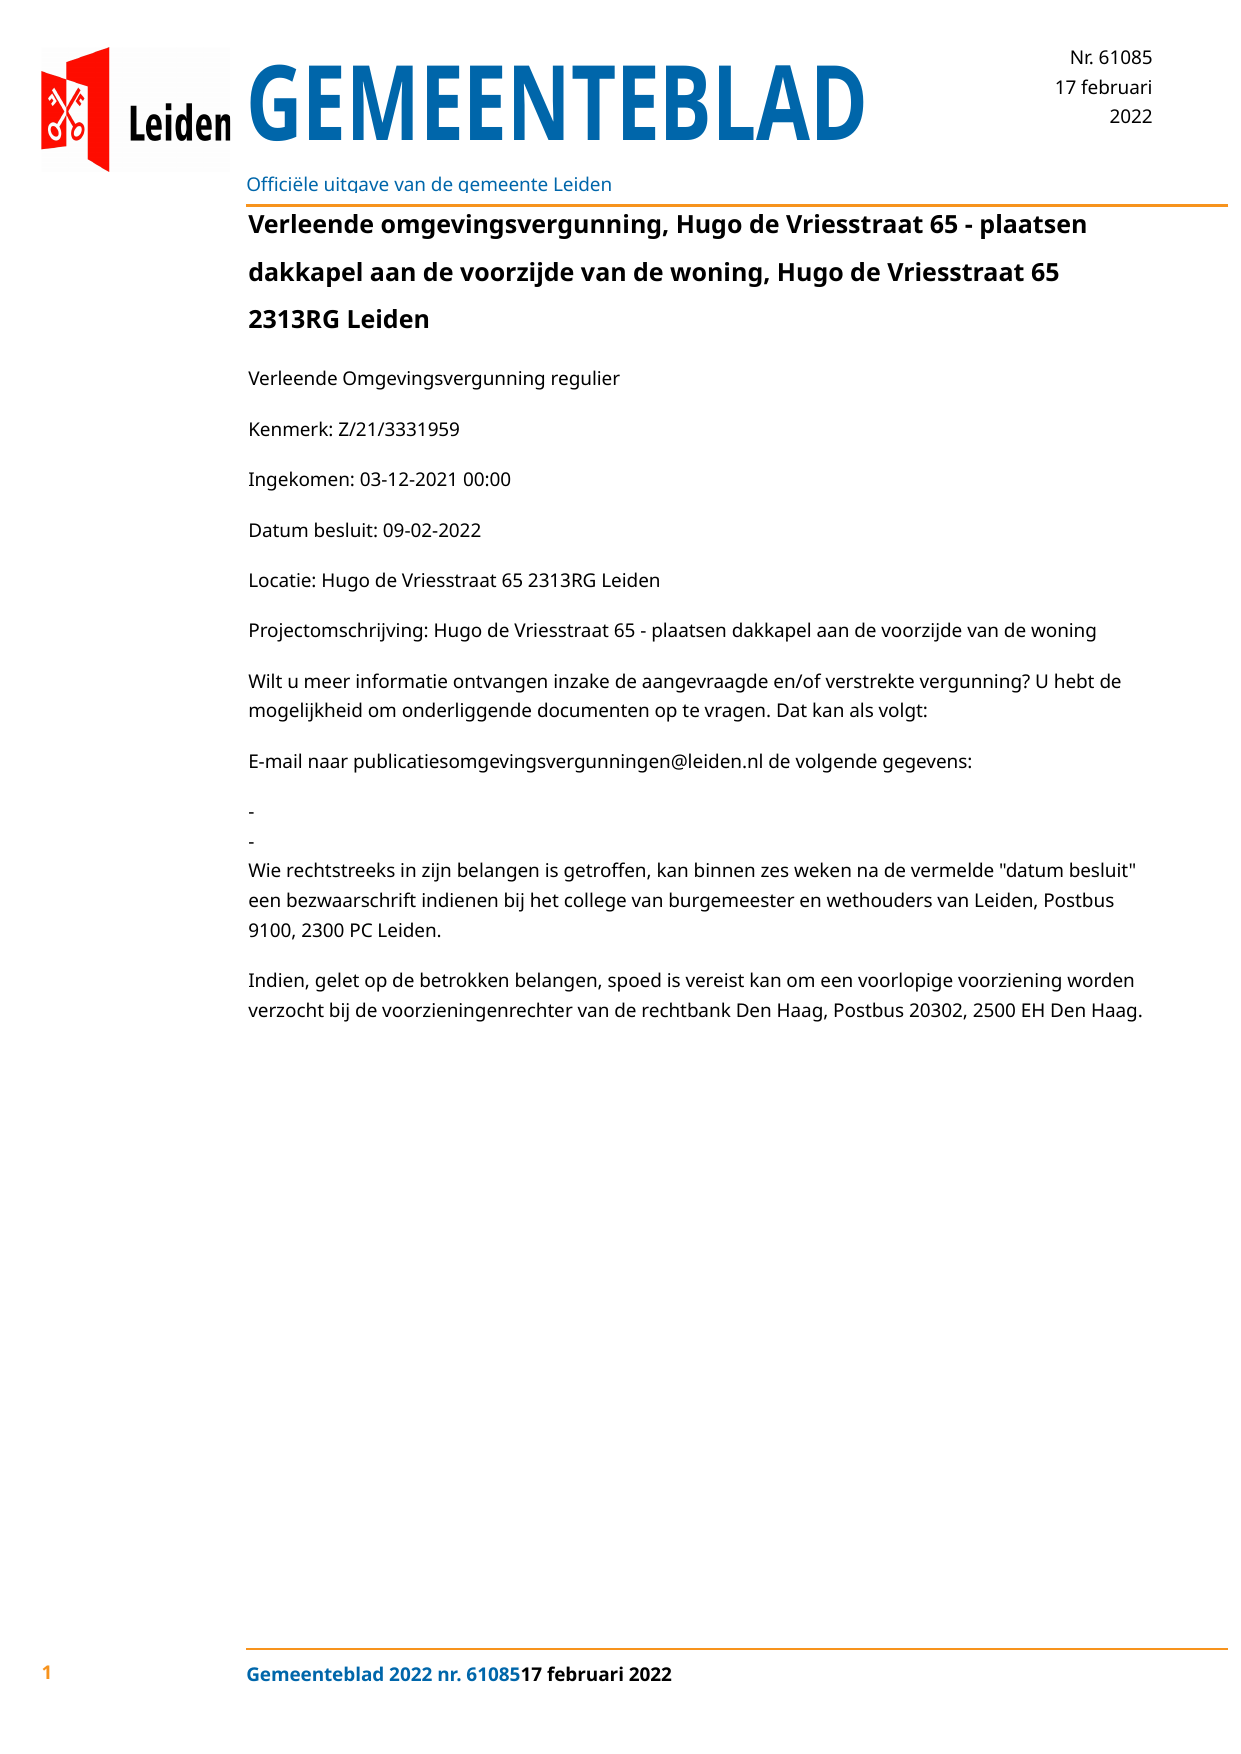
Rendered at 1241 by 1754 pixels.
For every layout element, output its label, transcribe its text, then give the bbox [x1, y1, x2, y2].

text Projectomschrijving: Hugo de Vriesstraat 65 - plaatsen dakkapel aan de voorzijde van de woning [248, 618, 1152, 643]
text Indien, gelet op de betrokken belangen, spoed is vereist kan om een voorlopige voorziening worden verzocht bij de voorzieningenrechter van de rechtbank Den Haag, Postbus 20302, 2500 EH Den Haag. [248, 967, 1152, 1022]
text Ingekomen: 03-12-2021 00:00 [248, 466, 1152, 492]
text Verleende omgevingsvergunning, Hugo de Vriesstraat 65 - plaatsen dakkapel aan de voorzijde van de woning, Hugo de Vriesstraat 65 2313RG Leiden [248, 207, 1152, 336]
text Wilt u meer informatie ontvangen inzake de aangevraagde en/of verstrekte vergunning? U hebt de mogelijkheid om onderliggende documenten op te vragen. Dat kan als volgt: [248, 668, 1152, 723]
text Wie rechtstreeks in zijn belangen is getroffen, kan binnen zes weken na de vermelde "datum besluit" een bezwaarschrift indienen bij het college van burgemeester en wethouders van Leiden, Postbus 9100, 2300 PC Leiden. [248, 858, 1152, 942]
text Kenmerk: Z/21/3331959 [248, 416, 1152, 442]
text E-mail naar publicatiesomgevingsvergunningen@leiden.nl de volgende gegevens: [248, 748, 1152, 774]
text Locatie: Hugo de Vriesstraat 65 2313RG Leiden [248, 567, 1152, 593]
text Verleende Omgevingsvergunning regulier [248, 366, 1152, 391]
picture [41, 47, 231, 172]
text Datum besluit: 09-02-2022 [248, 517, 1152, 542]
